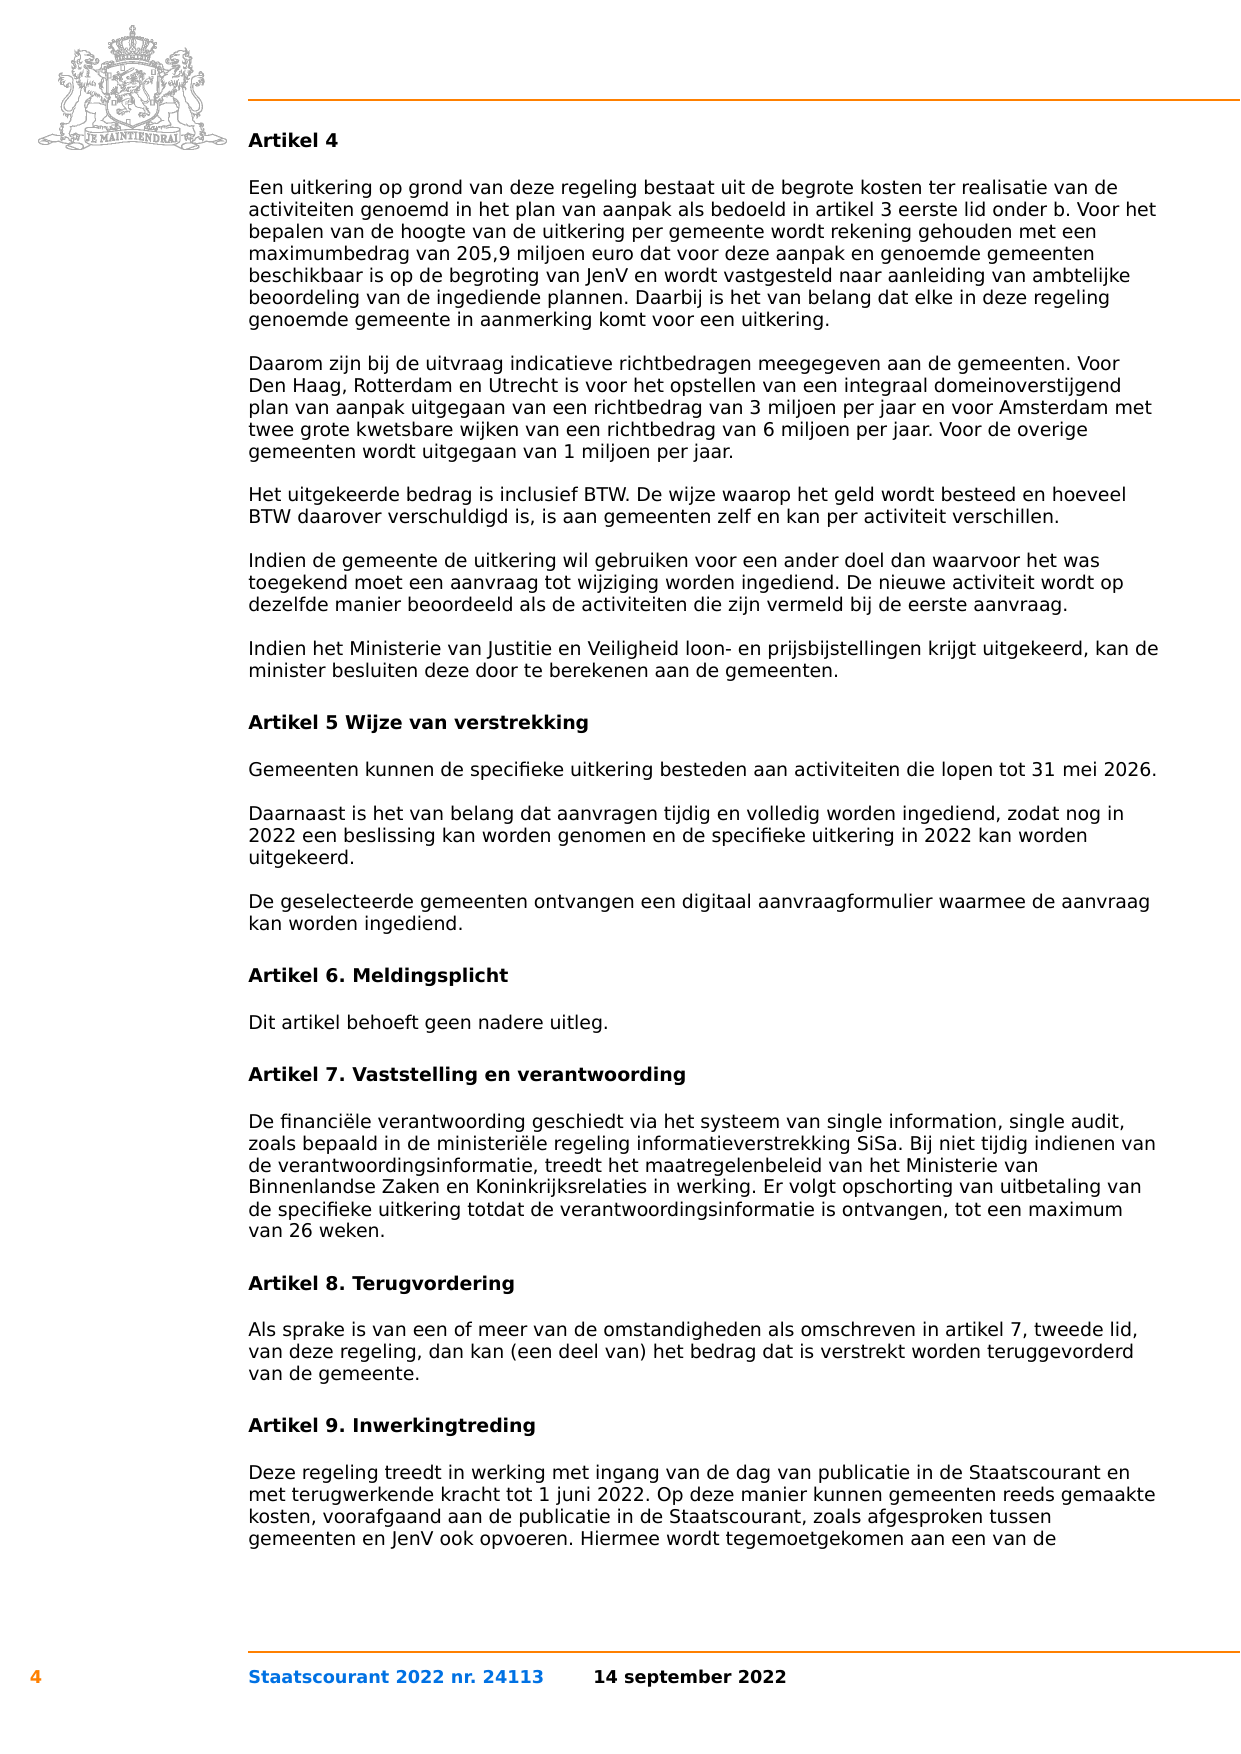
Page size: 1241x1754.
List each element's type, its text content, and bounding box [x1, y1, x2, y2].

subtitle Artikel 6. Meldingsplicht [248, 964, 1163, 987]
subtitle Artikel 5 Wijze van verstrekking [248, 712, 1163, 734]
text Daarom zijn bij de uitvraag indicatieve richtbedragen meegegeven aan de gemeenten. Voor Den Haag, Rotterdam en Utrecht is voor het opstellen van een integraal domeinoverstijgend plan van aanpak uitgegaan van een richtbedrag van 3 miljoen per jaar en voor Amsterdam met twee grote kwetsbare wijken van een richtbedrag van 6 miljoen per jaar. Voor de overige gemeenten wordt uitgegaan van 1 miljoen per jaar. [248, 353, 1163, 462]
text De financiële verantwoording geschiedt via het systeem van single information, single audit, zoals bepaald in de ministeriële regeling informatieverstrekking SiSa. Bij niet tijdig indienen van de verantwoordingsinformatie, treedt het maatregelenbeleid van het Ministerie van Binnenlandse Zaken en Koninkrijksrelaties in werking. Er volgt opschorting van uitbetaling van de specifieke uitkering totdat de verantwoordingsinformatie is ontvangen, tot een maximum van 26 weken. [248, 1111, 1163, 1242]
text De geselecteerde gemeenten ontvangen een digitaal aanvraagformulier waarmee de aanvraag kan worden ingediend. [248, 891, 1163, 934]
text Indien de gemeente de uitkering wil gebruiken voor een ander doel dan waarvoor het was toegekend moet een aanvraag tot wijziging worden ingediend. De nieuwe activiteit wordt op dezelfde manier beoordeeld als de activiteiten die zijn vermeld bij de eerste aanvraag. [248, 550, 1163, 616]
text Als sprake is van een of meer van de omstandigheden als omschreven in artikel 7, tweede lid, van deze regeling, dan kan (een deel van) het bedrag dat is verstrekt worden teruggevorderd van de gemeente. [248, 1319, 1163, 1385]
subtitle Artikel 8. Terugvordering [248, 1272, 1163, 1294]
subtitle Artikel 7. Vaststelling en verantwoording [248, 1063, 1163, 1086]
picture [38, 25, 227, 150]
text Het uitgekeerde bedrag is inclusief BTW. De wijze waarop het geld wordt besteed en hoeveel BTW daarover verschuldigd is, is aan gemeenten zelf en kan per activiteit verschillen. [248, 484, 1163, 528]
text Deze regeling treedt in werking met ingang van de dag van publicatie in de Staatscourant en met terugwerkende kracht tot 1 juni 2022. Op deze manier kunnen gemeenten reeds gemaakte kosten, voorafgaand aan de publicatie in de Staatscourant, zoals afgesproken tussen gemeenten en JenV ook opvoeren. Hiermee wordt tegemoetgekomen aan een van de [248, 1462, 1163, 1550]
text Dit artikel behoeft geen nadere uitleg. [248, 1012, 1163, 1033]
subtitle Artikel 4 [248, 130, 1163, 152]
text Daarnaast is het van belang dat aanvragen tijdig en volledig worden ingediend, zodat nog in 2022 een beslissing kan worden genomen en de specifieke uitkering in 2022 kan worden uitgekeerd. [248, 803, 1163, 869]
text Gemeenten kunnen de specifieke uitkering besteden aan activiteiten die lopen tot 31 mei 2026. [248, 759, 1163, 781]
text Indien het Ministerie van Justitie en Veiligheid loon- en prijsbijstellingen krijgt uitgekeerd, kan de minister besluiten deze door te berekenen aan de gemeenten. [248, 638, 1163, 682]
text Een uitkering op grond van deze regeling bestaat uit de begrote kosten ter realisatie van de activiteiten genoemd in het plan van aanpak als bedoeld in artikel 3 eerste lid onder b. Voor het bepalen van de hoogte van de uitkering per gemeente wordt rekening gehouden met een maximumbedrag van 205,9 miljoen euro dat voor deze aanpak en genoemde gemeenten beschikbaar is op de begroting van JenV en wordt vastgesteld naar aanleiding van ambtelijke beoordeling van de ingediende plannen. Daarbij is het van belang dat elke in deze regeling genoemde gemeente in aanmerking komt voor een uitkering. [248, 177, 1163, 331]
subtitle Artikel 9. Inwerkingtreding [248, 1415, 1163, 1437]
